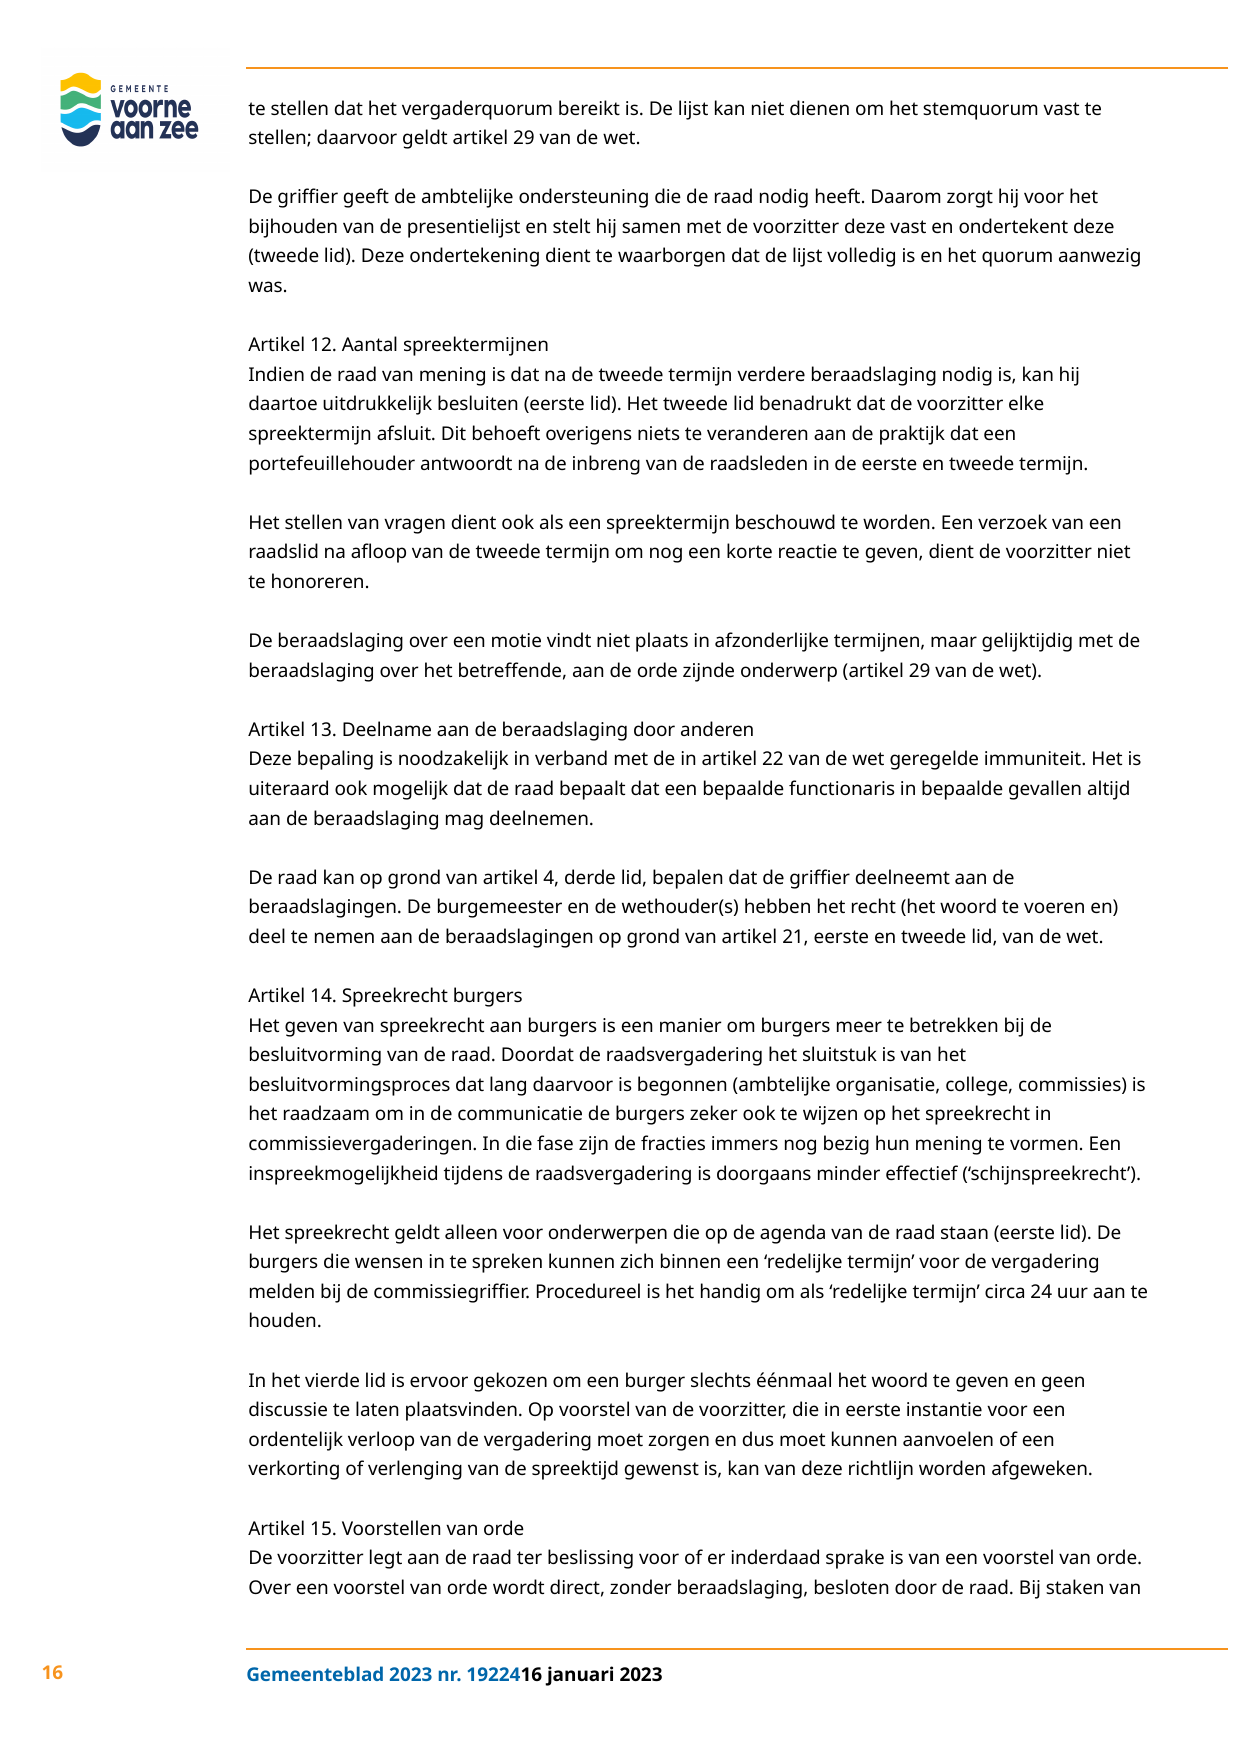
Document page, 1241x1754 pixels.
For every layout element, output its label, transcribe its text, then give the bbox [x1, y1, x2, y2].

text De griffier geeft de ambtelijke ondersteuning die de raad nodig heeft. Daarom zorgt hij voor het bijhouden van de presentielijst en stelt hij samen met de voorzitter deze vast en ondertekent deze (tweede lid). Deze ondertekening dient te waarborgen dat de lijst volledig is en het quorum aanwezig was. [248, 183, 1152, 298]
text Het spreekrecht geldt alleen voor onderwerpen die op de agenda van de raad staan (eerste lid). De burgers die wensen in te spreken kunnen zich binnen een ‘redelijke termijn’ voor de vergadering melden bij de commissiegriffier. Procedureel is het handig om als ‘redelijke termijn’ circa 24 uur aan te houden. [248, 1219, 1152, 1333]
text De beraadslaging over een motie vindt niet plaats in afzonderlijke termijnen, maar gelijktijdig met de beraadslaging over het betreffende, aan de orde zijnde onderwerp (artikel 29 van de wet). [248, 627, 1152, 683]
text Artikel 14. Spreekrecht burgers [248, 982, 1152, 1008]
text Indien de raad van mening is dat na de tweede termijn verdere beraadslaging nodig is, kan hij daartoe uitdrukkelijk besluiten (eerste lid). Het tweede lid benadrukt dat de voorzitter elke spreektermijn afsluit. Dit behoeft overigens niets te veranderen aan de praktijk dat een portefeuillehouder antwoordt na de inbreng van de raadsleden in de eerste en tweede termijn. [248, 361, 1152, 476]
text De voorzitter legt aan de raad ter beslissing voor of er inderdaad sprake is van een voorstel van orde. Over een voorstel van orde wordt direct, zonder beraadslaging, besloten door de raad. Bij staken van [248, 1544, 1152, 1600]
text te stellen dat het vergaderquorum bereikt is. De lijst kan niet dienen om het stemquorum vast te stellen; daarvoor geldt artikel 29 van de wet. [248, 95, 1152, 150]
text Het geven van spreekrecht aan burgers is een manier om burgers meer te betrekken bij de besluitvorming van de raad. Doordat de raadsvergadering het sluitstuk is van het besluitvormingsproces dat lang daarvoor is begonnen (ambtelijke organisatie, college, commissies) is het raadzaam om in de communicatie de burgers zeker ook te wijzen op het spreekrecht in commissievergaderingen. In die fase zijn de fracties immers nog bezig hun mening te vormen. Een inspreekmogelijkheid tijdens de raadsvergadering is doorgaans minder effectief (‘schijnspreekrecht’). [248, 1012, 1152, 1186]
picture [41, 47, 231, 172]
text In het vierde lid is ervoor gekozen om een burger slechts éénmaal het woord te geven en geen discussie te laten plaatsvinden. Op voorstel van de voorzitter, die in eerste instantie voor een ordentelijk verloop van de vergadering moet zorgen en dus moet kunnen aanvoelen of een verkorting of verlenging van de spreektijd gewenst is, kan van deze richtlijn worden afgeweken. [248, 1367, 1152, 1481]
text Het stellen van vragen dient ook als een spreektermijn beschouwd te worden. Een verzoek van een raadslid na afloop van de tweede termijn om nog een korte reactie te geven, dient de voorzitter niet te honoreren. [248, 509, 1152, 594]
text Deze bepaling is noodzakelijk in verband met de in artikel 22 van de wet geregelde immuniteit. Het is uiteraard ook mogelijk dat de raad bepaalt dat een bepaalde functionaris in bepaalde gevallen altijd aan de beraadslaging mag deelnemen. [248, 746, 1152, 831]
text De raad kan op grond van artikel 4, derde lid, bepalen dat de griffier deelneemt aan de beraadslagingen. De burgemeester en de wethouder(s) hebben het recht (het woord te voeren en) deel te nemen aan de beraadslagingen op grond van artikel 21, eerste en tweede lid, van de wet. [248, 864, 1152, 949]
text Artikel 12. Aantal spreektermijnen [248, 331, 1152, 357]
text Artikel 15. Voorstellen van orde [248, 1515, 1152, 1541]
text Artikel 13. Deelname aan de beraadslaging door anderen [248, 716, 1152, 742]
